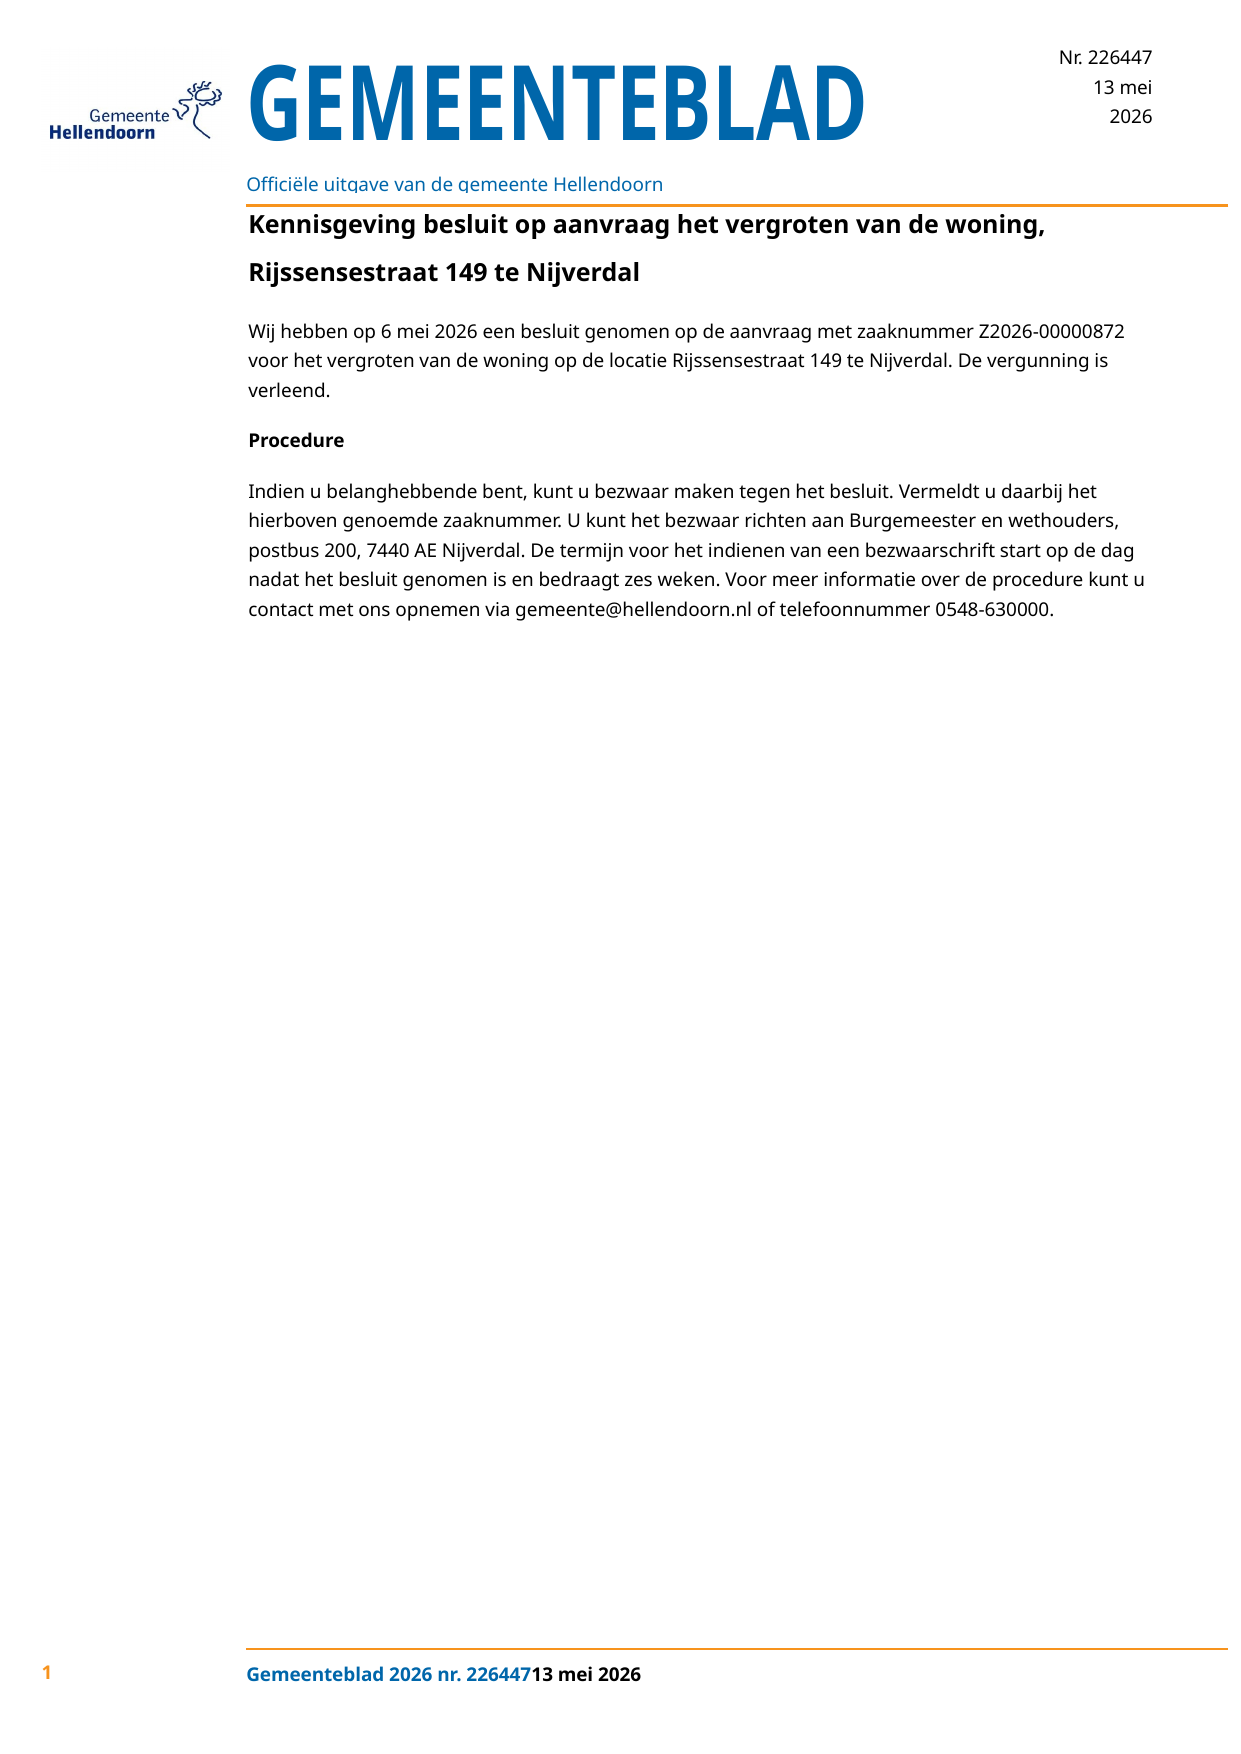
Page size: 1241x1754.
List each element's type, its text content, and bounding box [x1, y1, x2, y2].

text Kennisgeving besluit op aanvraag het vergroten van de woning, Rijssensestraat 149 te Nijverdal [248, 207, 1152, 288]
text Indien u belanghebbende bent, kunt u bezwaar maken tegen het besluit. Vermeldt u daarbij het hierboven genoemde zaaknummer. U kunt het bezwaar richten aan Burgemeester en wethouders, postbus 200, 7440 AE Nijverdal. De termijn voor het indienen van een bezwaarschrift start op de dag nadat het besluit genomen is en bedraagt zes weken. Voor meer informatie over de procedure kunt u contact met ons opnemen via gemeente@hellendoorn.nl of telefoonnummer 0548-630000. [248, 478, 1152, 622]
text Procedure [248, 427, 1152, 453]
picture [41, 47, 231, 172]
text Wij hebben op 6 mei 2026 een besluit genomen op de aanvraag met zaaknummer Z2026-00000872 voor het vergroten van de woning op de locatie Rijssensestraat 149 te Nijverdal. De vergunning is verleend. [248, 318, 1152, 403]
